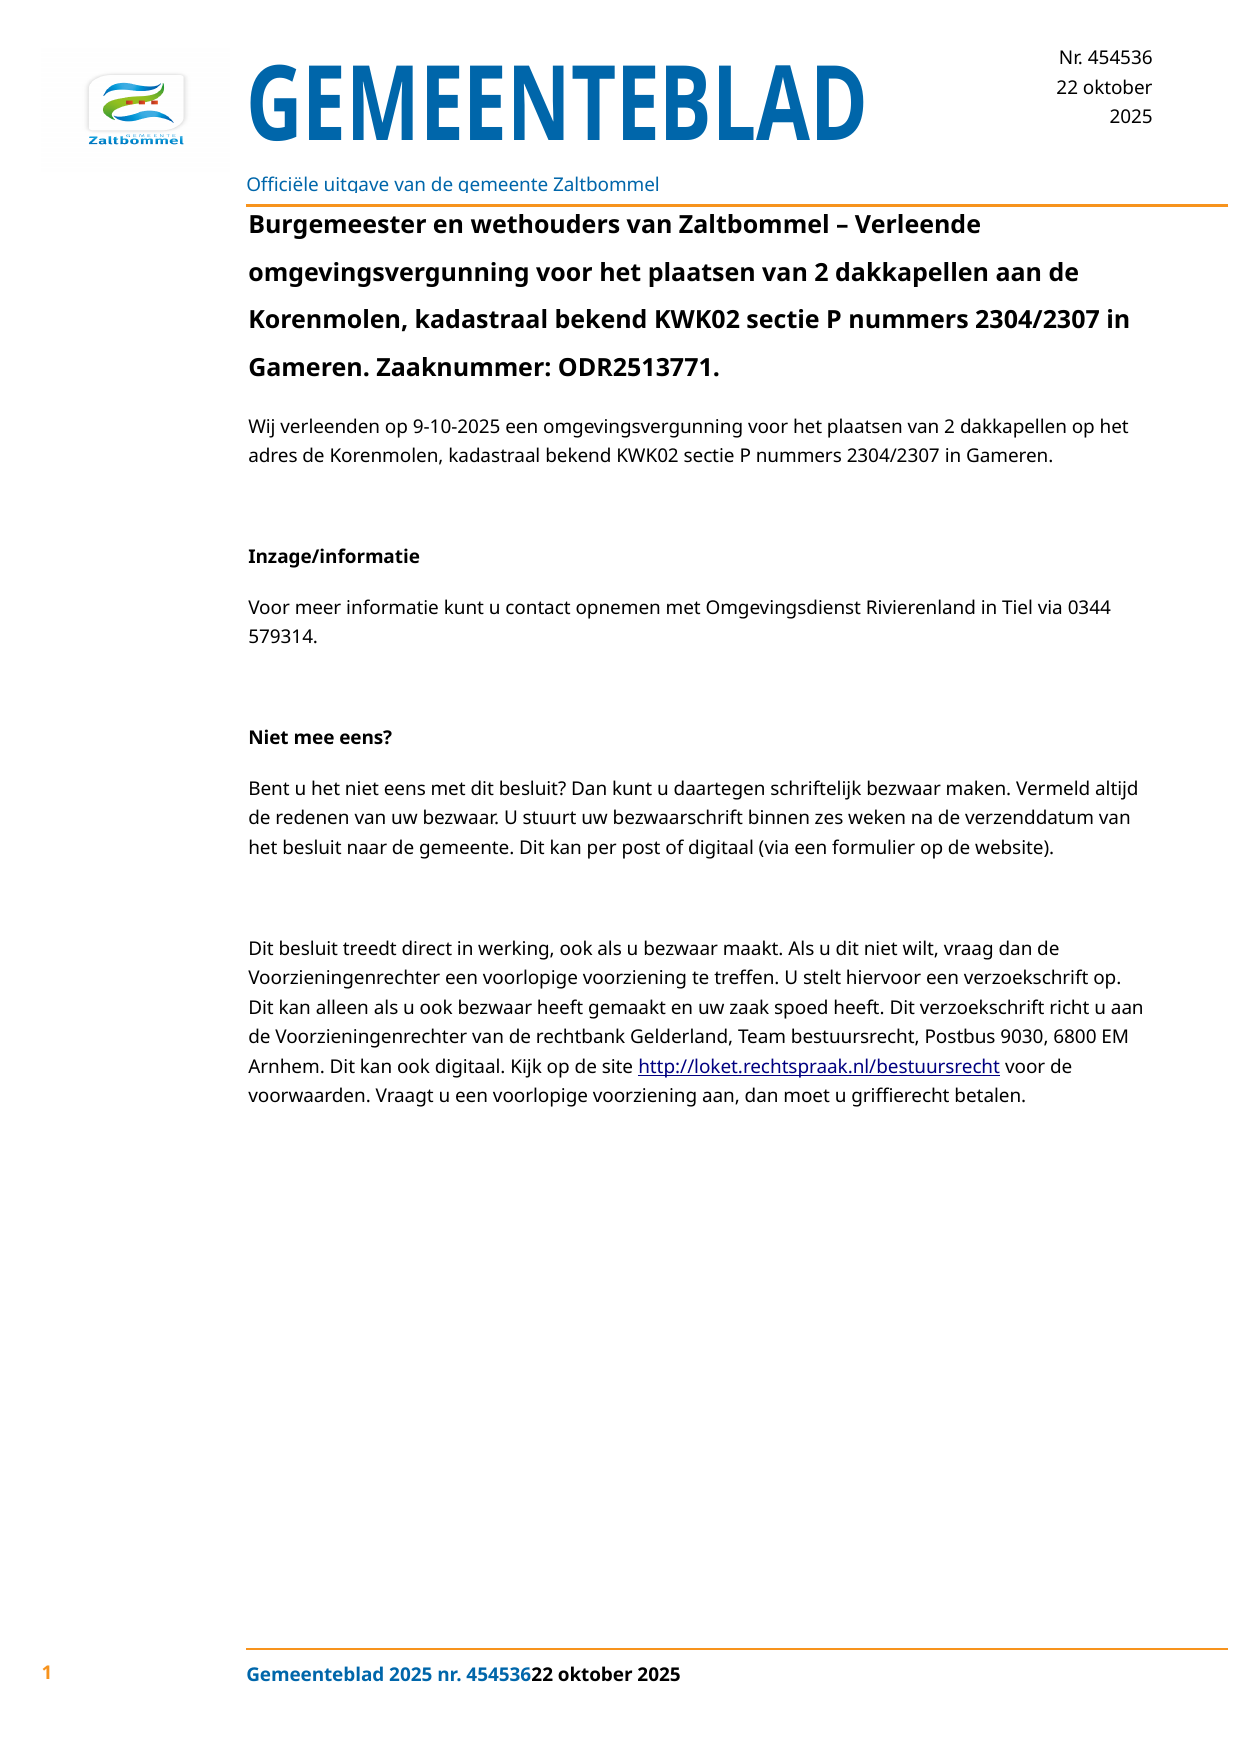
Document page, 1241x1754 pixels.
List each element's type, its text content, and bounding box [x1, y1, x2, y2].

text Burgemeester en wethouders van Zaltbommel – Verleende omgevingsvergunning voor het plaatsen van 2 dakkapellen aan de Korenmolen, kadastraal bekend KWK02 sectie P nummers 2304/2307 in Gameren. Zaaknummer: ODR2513771. [248, 207, 1152, 384]
text Bent u het niet eens met dit besluit? Dan kunt u daartegen schriftelijk bezwaar maken. Vermeld altijd de redenen van uw bezwaar. U stuurt uw bezwaarschrift binnen zes weken na de verzenddatum van het besluit naar de gemeente. Dit kan per post of digitaal (via een formulier op de website). [248, 775, 1152, 860]
text Dit besluit treedt direct in werking, ook als u bezwaar maakt. Als u dit niet wilt, vraag dan de Voorzieningenrechter een voorlopige voorziening te treffen. U stelt hiervoor een verzoekschrift op. Dit kan alleen als u ook bezwaar heeft gemaakt en uw zaak spoed heeft. Dit verzoekschrift richt u aan de Voorzieningenrechter van de rechtbank Gelderland, Team bestuursrecht, Postbus 9030, 6800 EM Arnhem. Dit kan ook digitaal. Kijk op de site http://loket.rechtspraak.nl/bestuursrecht voor de voorwaarden. Vraagt u een voorlopige voorziening aan, dan moet u griffierecht betalen. [248, 935, 1152, 1108]
text Inzage/informatie [248, 543, 1152, 569]
text Niet mee eens? [248, 724, 1152, 750]
picture [41, 47, 231, 172]
text Voor meer informatie kunt u contact opnemen met Omgevingsdienst Rivierenland in Tiel via 0344 579314. [248, 594, 1152, 649]
text Wij verleenden op 9-10-2025 een omgevingsvergunning voor het plaatsen van 2 dakkapellen op het adres de Korenmolen, kadastraal bekend KWK02 sectie P nummers 2304/2307 in Gameren. [248, 413, 1152, 468]
